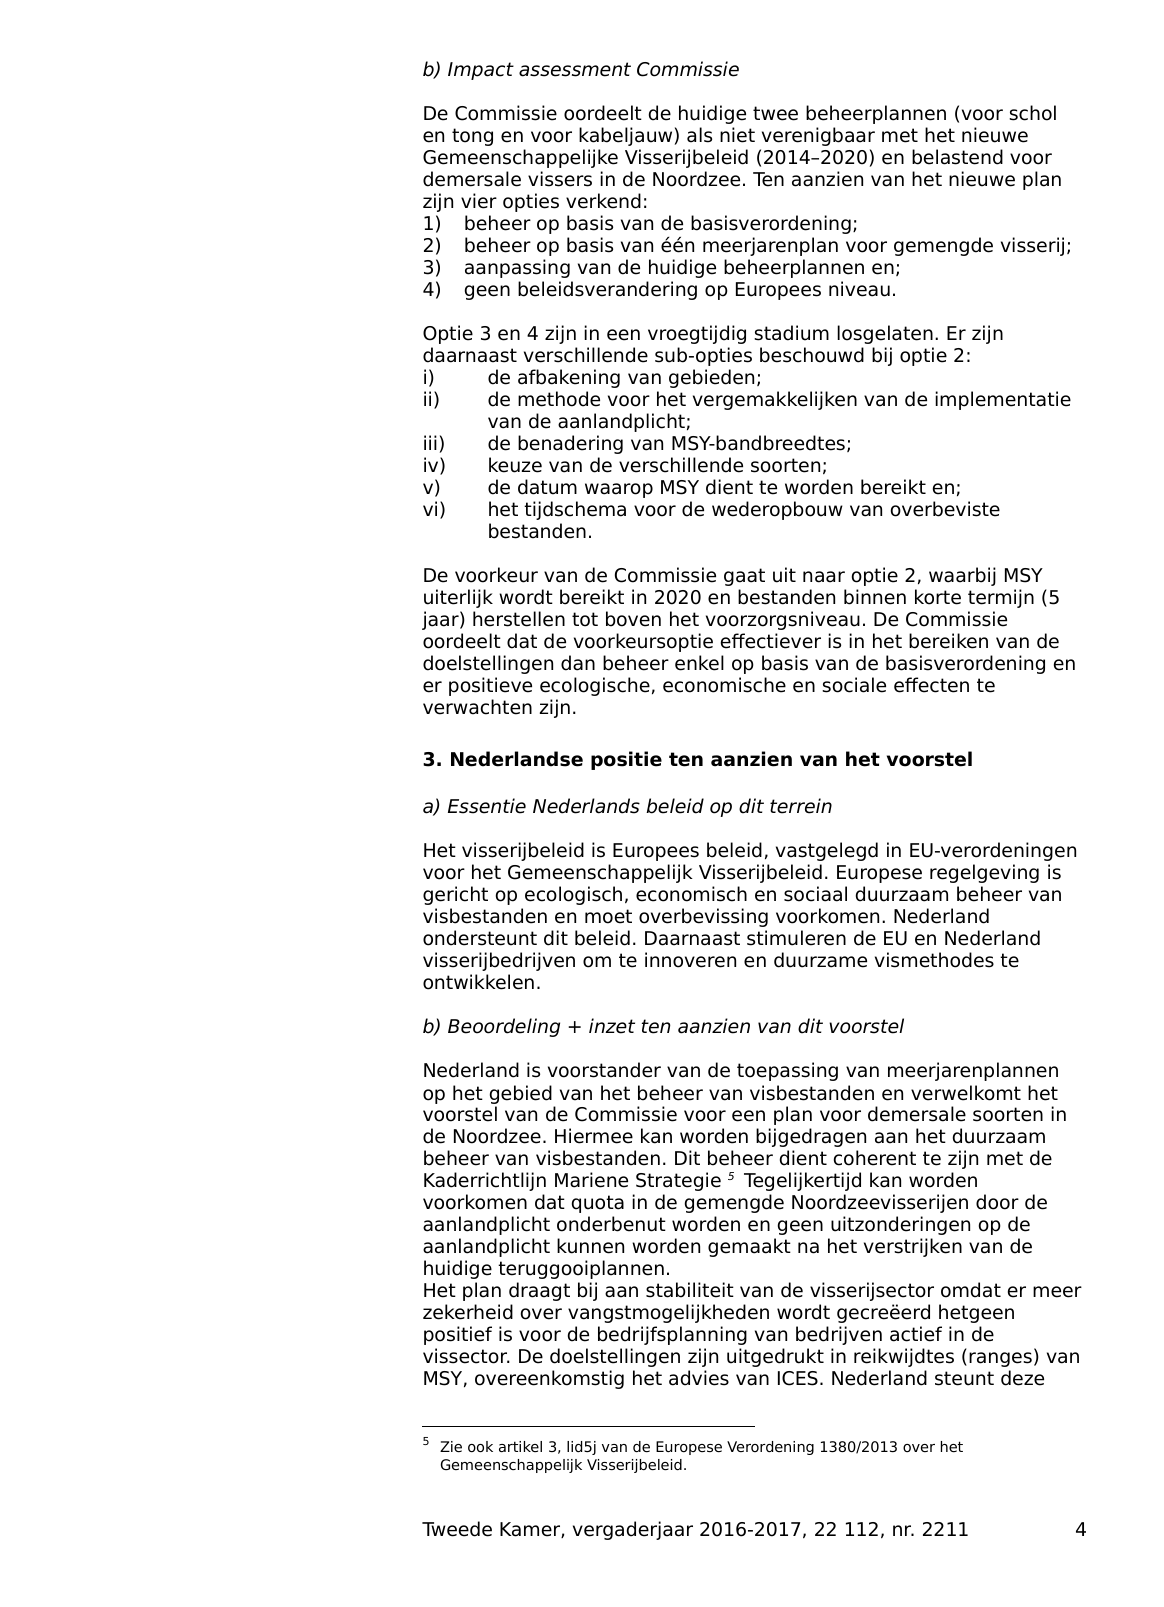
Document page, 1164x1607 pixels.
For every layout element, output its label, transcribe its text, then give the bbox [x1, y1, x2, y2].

text iv) keuze van de verschillende soorten; [422, 455, 1087, 477]
text i) de afbakening van gebieden; [422, 367, 1087, 389]
subtitle a) Essentie Nederlands beleid op dit terrein [422, 796, 1087, 818]
subtitle 3. Nederlandse positie ten aanzien van het voorstel [422, 749, 1087, 771]
subtitle b) Beoordeling + inzet ten aanzien van dit voorstel [422, 1016, 1087, 1038]
text Nederland is voorstander van de toepassing van meerjarenplannen op het gebied van het beheer van visbestanden en verwelkomt het voorstel van de Commissie voor een plan voor demersale soorten in de Noordzee. Hiermee kan worden bijgedragen aan het duurzaam beheer van visbestanden. Dit beheer dient coherent te zijn met de Kaderrichtlijn Mariene Strategie Tegelijkertijd kan worden voorkomen dat quota in de gemengde Noordzeevisserijen door de aanlandplicht onderbenut worden en geen uitzonderingen op de aanlandplicht kunnen worden gemaakt na het verstrijken van de huidige teruggooiplannen. [422, 1060, 1087, 1280]
text Het plan draagt bij aan stabiliteit van de visserijsector omdat er meer zekerheid over vangstmogelijkheden wordt gecreëerd hetgeen positief is voor de bedrijfsplanning van bedrijven actief in de vissector. De doelstellingen zijn uitgedrukt in reikwijdtes (ranges) van MSY, overeenkomstig het advies van ICES. Nederland steunt deze [422, 1280, 1087, 1390]
text 1) beheer op basis van de basisverordening; [422, 213, 1087, 235]
text De voorkeur van de Commissie gaat uit naar optie 2, waarbij MSY uiterlijk wordt bereikt in 2020 en bestanden binnen korte termijn (5 jaar) herstellen tot boven het voorzorgsniveau. De Commissie oordeelt dat de voorkeursoptie effectiever is in het bereiken van de doelstellingen dan beheer enkel op basis van de basisverordening en er positieve ecologische, economische en sociale effecten te verwachten zijn. [422, 565, 1087, 719]
text 2) beheer op basis van één meerjarenplan voor gemengde visserij; [422, 235, 1087, 257]
text 4) geen beleidsverandering op Europees niveau. [422, 279, 1087, 301]
text Het visserijbeleid is Europees beleid, vastgelegd in EU-verordeningen voor het Gemeenschappelijk Visserijbeleid. Europese regelgeving is gericht op ecologisch, economisch en sociaal duurzaam beheer van visbestanden en moet overbevissing voorkomen. Nederland ondersteunt dit beleid. Daarnaast stimuleren de EU en Nederland visserijbedrijven om te innoveren en duurzame vismethodes te ontwikkelen. [422, 840, 1087, 994]
text Zie ook artikel 3, lid5j van de Europese Verordening 1380/2013 over het Gemeenschappelijk Visserijbeleid. [422, 1435, 1087, 1474]
text ii) de methode voor het vergemakkelijken van de implementatie van de aanlandplicht; [422, 389, 1087, 433]
text iii) de benadering van MSY-bandbreedtes; [422, 433, 1087, 455]
text 3) aanpassing van de huidige beheerplannen en; [422, 257, 1087, 279]
text De Commissie oordeelt de huidige twee beheerplannen (voor schol en tong en voor kabeljauw) als niet verenigbaar met het nieuwe Gemeenschappelijke Visserijbeleid (2014–2020) en belastend voor demersale vissers in de Noordzee. Ten aanzien van het nieuwe plan zijn vier opties verkend: [422, 103, 1087, 213]
text vi) het tijdschema voor de wederopbouw van overbeviste bestanden. [422, 499, 1087, 543]
text Optie 3 en 4 zijn in een vroegtijdig stadium losgelaten. Er zijn daarnaast verschillende sub-opties beschouwd bij optie 2: [422, 323, 1087, 367]
text v) de datum waarop MSY dient te worden bereikt en; [422, 477, 1087, 499]
subtitle b) Impact assessment Commissie [422, 59, 1087, 81]
